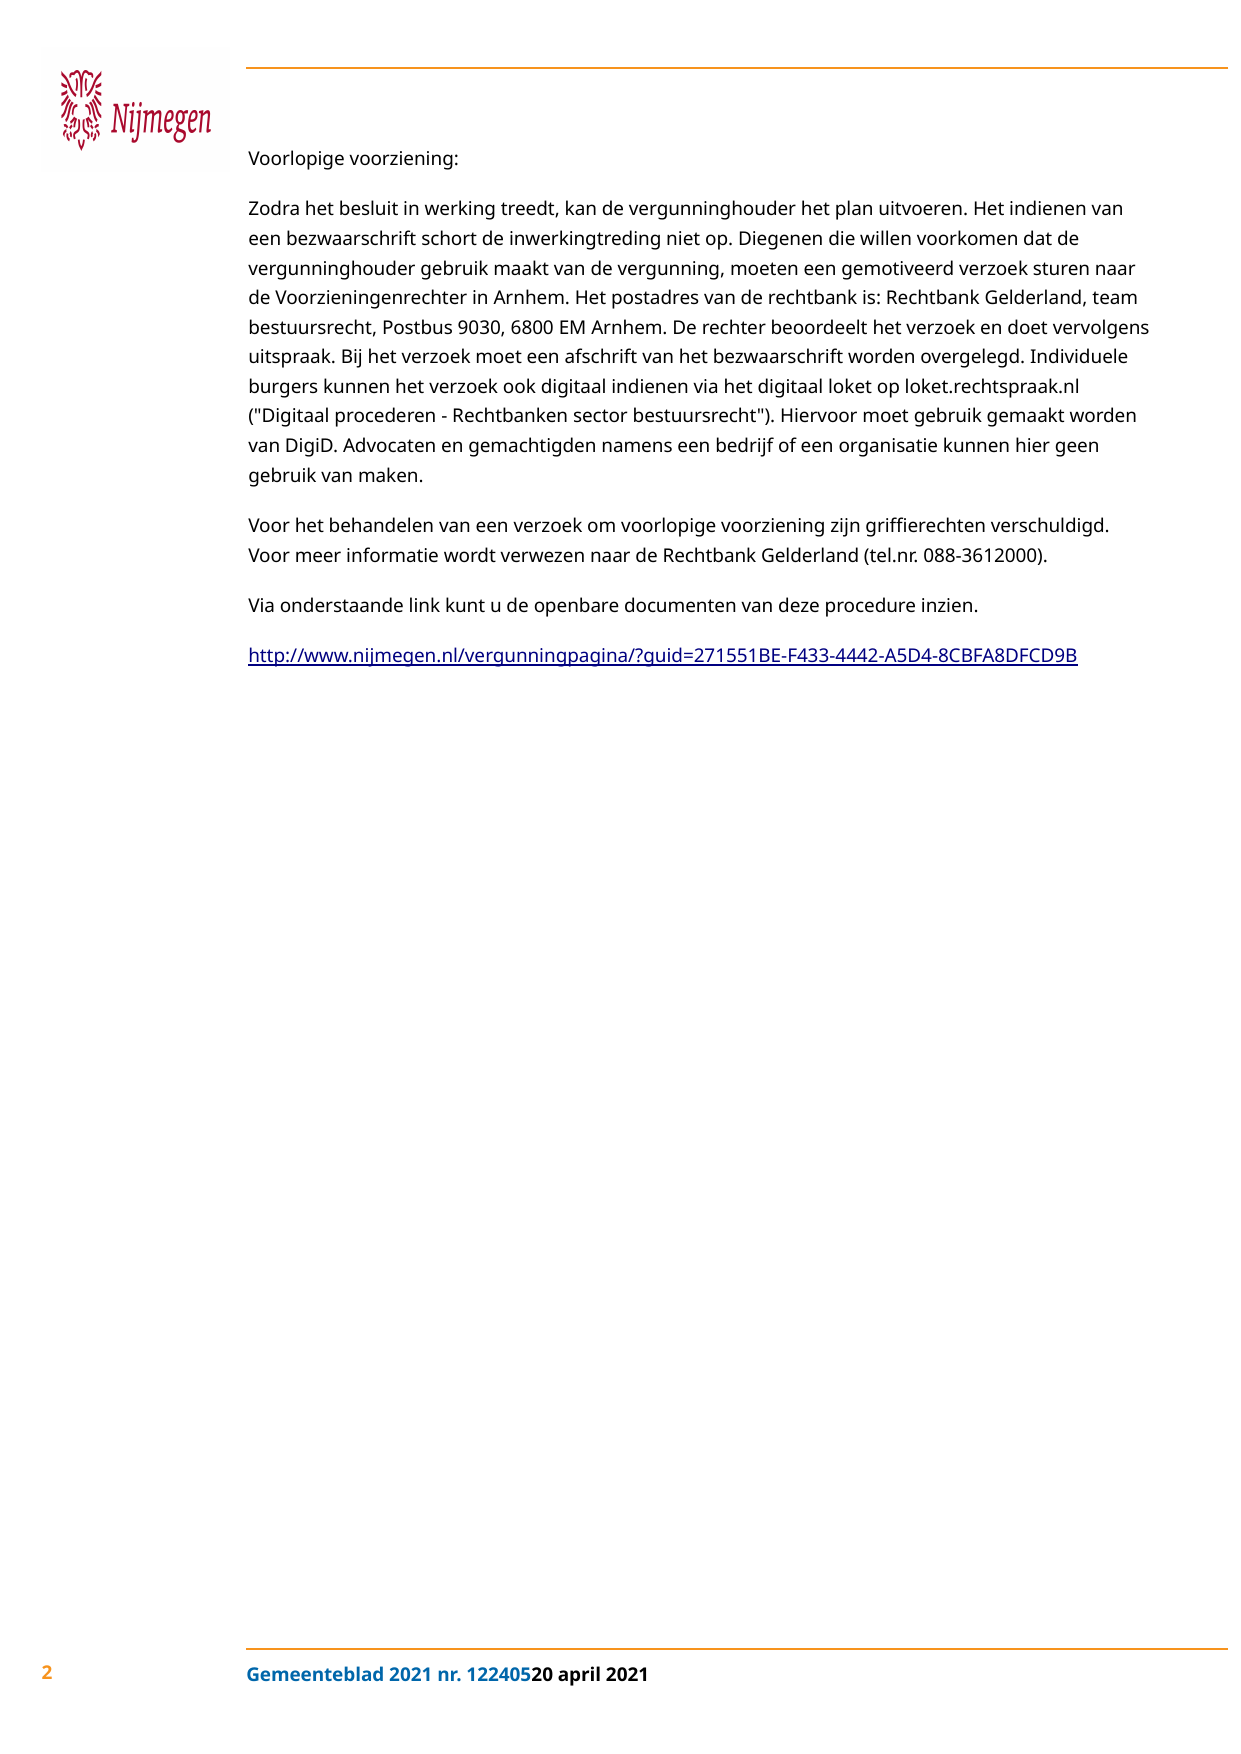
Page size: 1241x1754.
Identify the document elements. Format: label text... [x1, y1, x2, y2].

picture [41, 47, 231, 172]
text Zodra het besluit in werking treedt, kan de vergunninghouder het plan uitvoeren. Het indienen van een bezwaarschrift schort de inwerkingtreding niet op. Diegenen die willen voorkomen dat de vergunninghouder gebruik maakt van de vergunning, moeten een gemotiveerd verzoek sturen naar de Voorzieningenrechter in Arnhem. Het postadres van de rechtbank is: Rechtbank Gelderland, team bestuursrecht, Postbus 9030, 6800 EM Arnhem. De rechter beoordeelt het verzoek en doet vervolgens uitspraak. Bij het verzoek moet een afschrift van het bezwaarschrift worden overgelegd. Individuele burgers kunnen het verzoek ook digitaal indienen via het digitaal loket op loket.rechtspraak.nl ("Digitaal procederen - Rechtbanken sector bestuursrecht"). Hiervoor moet gebruik gemaakt worden van DigiD. Advocaten en gemachtigden namens een bedrijf of een organisatie kunnen hier geen gebruik van maken. [248, 196, 1152, 488]
text Voorlopige voorziening: [248, 145, 1152, 171]
text Voor het behandelen van een verzoek om voorlopige voorziening zijn griffierechten verschuldigd. Voor meer informatie wordt verwezen naar de Rechtbank Gelderland (tel.nr. 088-3612000). [248, 512, 1152, 568]
text Via onderstaande link kunt u de openbare documenten van deze procedure inzien. [248, 592, 1152, 618]
text http://www.nijmegen.nl/vergunningpagina/?guid=271551BE-F433-4442-A5D4-8CBFA8DFCD9B [248, 643, 1152, 668]
